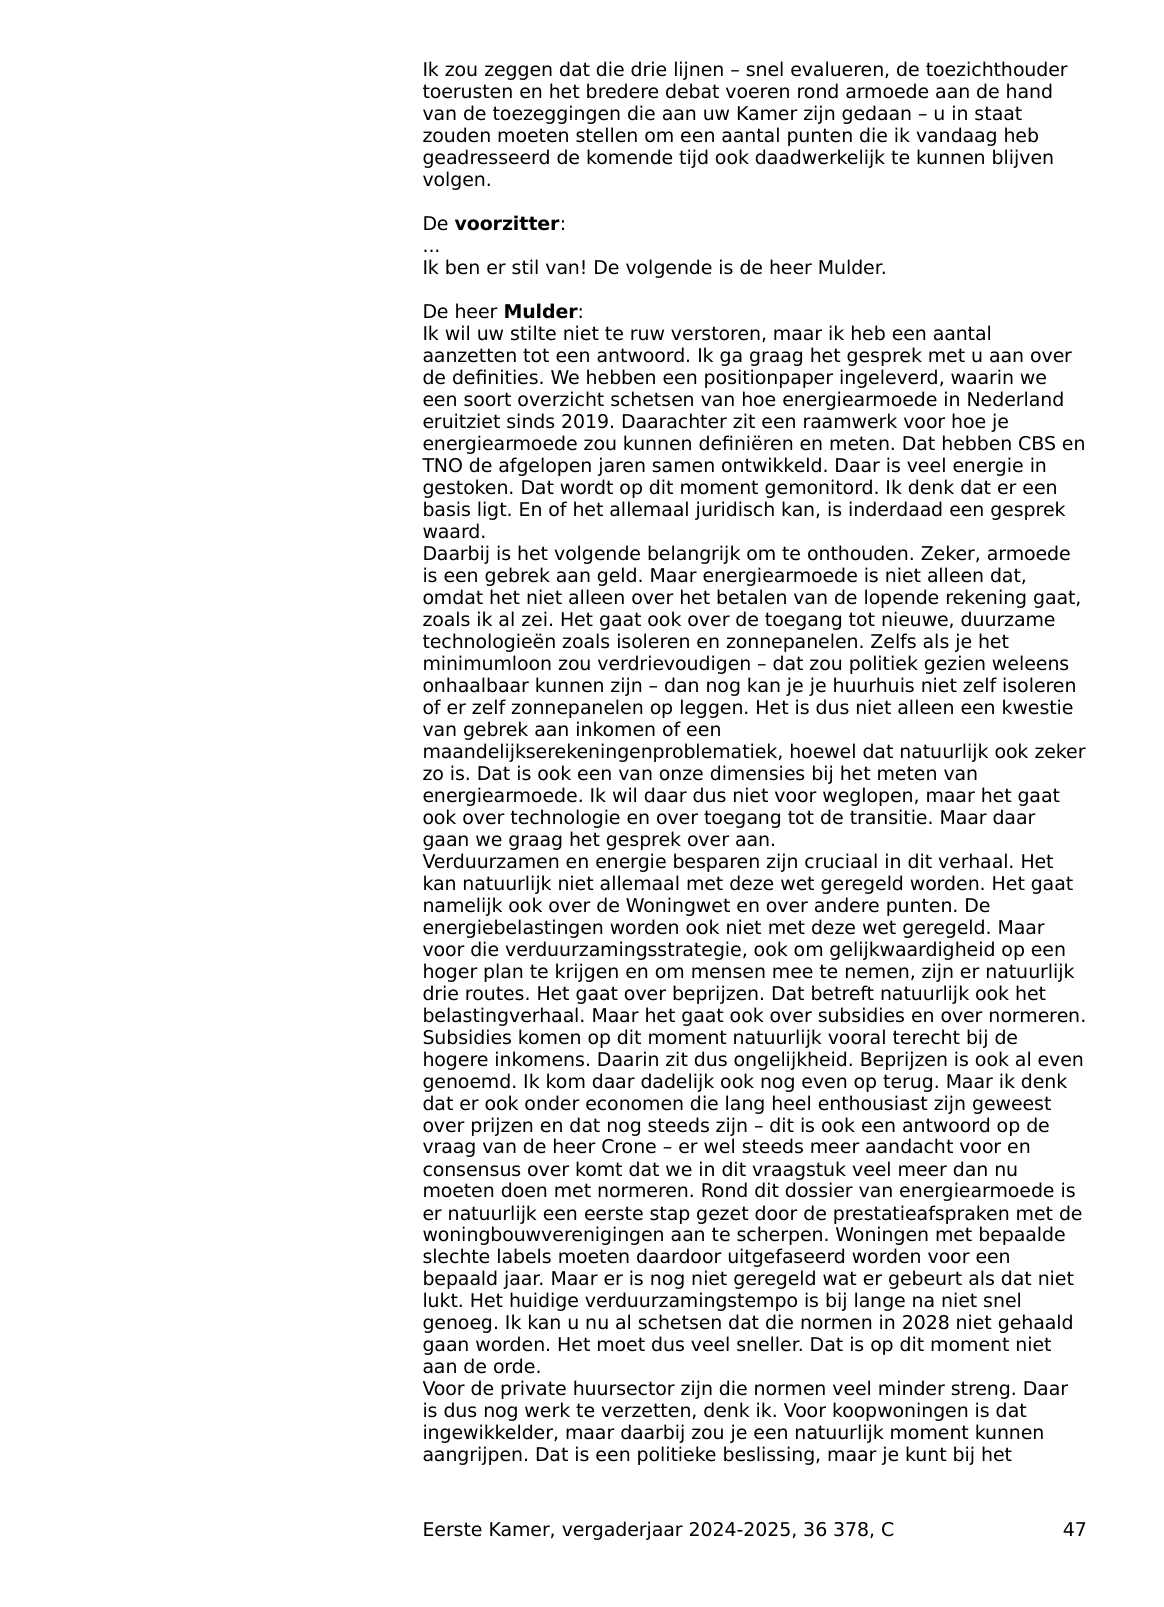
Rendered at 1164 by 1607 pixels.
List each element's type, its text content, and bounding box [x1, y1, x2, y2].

text Voor de private huursector zijn die normen veel minder streng. Daar is dus nog werk te verzetten, denk ik. Voor koopwoningen is dat ingewikkelder, maar daarbij zou je een natuurlijk moment kunnen aangrijpen. Dat is een politieke beslissing, maar je kunt bij het [422, 1378, 1087, 1466]
text De heer Mulder: [422, 301, 1087, 323]
text ... [422, 235, 1087, 257]
text Ik ben er stil van! De volgende is de heer Mulder. [422, 257, 1087, 279]
text Ik wil uw stilte niet te ruw verstoren, maar ik heb een aantal aanzetten tot een antwoord. Ik ga graag het gesprek met u aan over de definities. We hebben een positionpaper ingeleverd, waarin we een soort overzicht schetsen van hoe energiearmoede in Nederland eruitziet sinds 2019. Daarachter zit een raamwerk voor hoe je energiearmoede zou kunnen definiëren en meten. Dat hebben CBS en TNO de afgelopen jaren samen ontwikkeld. Daar is veel energie in gestoken. Dat wordt op dit moment gemonitord. Ik denk dat er een basis ligt. En of het allemaal juridisch kan, is inderdaad een gesprek waard. [422, 323, 1087, 543]
text Ik zou zeggen dat die drie lijnen – snel evalueren, de toezichthouder toerusten en het bredere debat voeren rond armoede aan de hand van de toezeggingen die aan uw Kamer zijn gedaan – u in staat zouden moeten stellen om een aantal punten die ik vandaag heb geadresseerd de komende tijd ook daadwerkelijk te kunnen blijven volgen. [422, 59, 1087, 191]
text Verduurzamen en energie besparen zijn cruciaal in dit verhaal. Het kan natuurlijk niet allemaal met deze wet geregeld worden. Het gaat namelijk ook over de Woningwet en over andere punten. De energiebelastingen worden ook niet met deze wet geregeld. Maar voor die verduurzamingsstrategie, ook om gelijkwaardigheid op een hoger plan te krijgen en om mensen mee te nemen, zijn er natuurlijk drie routes. Het gaat over beprijzen. Dat betreft natuurlijk ook het belastingverhaal. Maar het gaat ook over subsidies en over normeren. Subsidies komen op dit moment natuurlijk vooral terecht bij de hogere inkomens. Daarin zit dus ongelijkheid. Beprijzen is ook al even genoemd. Ik kom daar dadelijk ook nog even op terug. Maar ik denk dat er ook onder economen die lang heel enthousiast zijn geweest over prijzen en dat nog steeds zijn – dit is ook een antwoord op de vraag van de heer Crone – er wel steeds meer aandacht voor en consensus over komt dat we in dit vraagstuk veel meer dan nu moeten doen met normeren. Rond dit dossier van energiearmoede is er natuurlijk een eerste stap gezet door de prestatieafspraken met de woningbouwverenigingen aan te scherpen. Woningen met bepaalde slechte labels moeten daardoor uitgefaseerd worden voor een bepaald jaar. Maar er is nog niet geregeld wat er gebeurt als dat niet lukt. Het huidige verduurzamingstempo is bij lange na niet snel genoeg. Ik kan u nu al schetsen dat die normen in 2028 niet gehaald gaan worden. Het moet dus veel sneller. Dat is op dit moment niet aan de orde. [422, 851, 1087, 1378]
text De voorzitter: [422, 213, 1087, 235]
text Daarbij is het volgende belangrijk om te onthouden. Zeker, armoede is een gebrek aan geld. Maar energiearmoede is niet alleen dat, omdat het niet alleen over het betalen van de lopende rekening gaat, zoals ik al zei. Het gaat ook over de toegang tot nieuwe, duurzame technologieën zoals isoleren en zonnepanelen. Zelfs als je het minimumloon zou verdrievoudigen – dat zou politiek gezien weleens onhaalbaar kunnen zijn – dan nog kan je je huurhuis niet zelf isoleren of er zelf zonnepanelen op leggen. Het is dus niet alleen een kwestie van gebrek aan inkomen of een maandelijkserekeningenproblematiek, hoewel dat natuurlijk ook zeker zo is. Dat is ook een van onze dimensies bij het meten van energiearmoede. Ik wil daar dus niet voor weglopen, maar het gaat ook over technologie en over toegang tot de transitie. Maar daar gaan we graag het gesprek over aan. [422, 543, 1087, 851]
